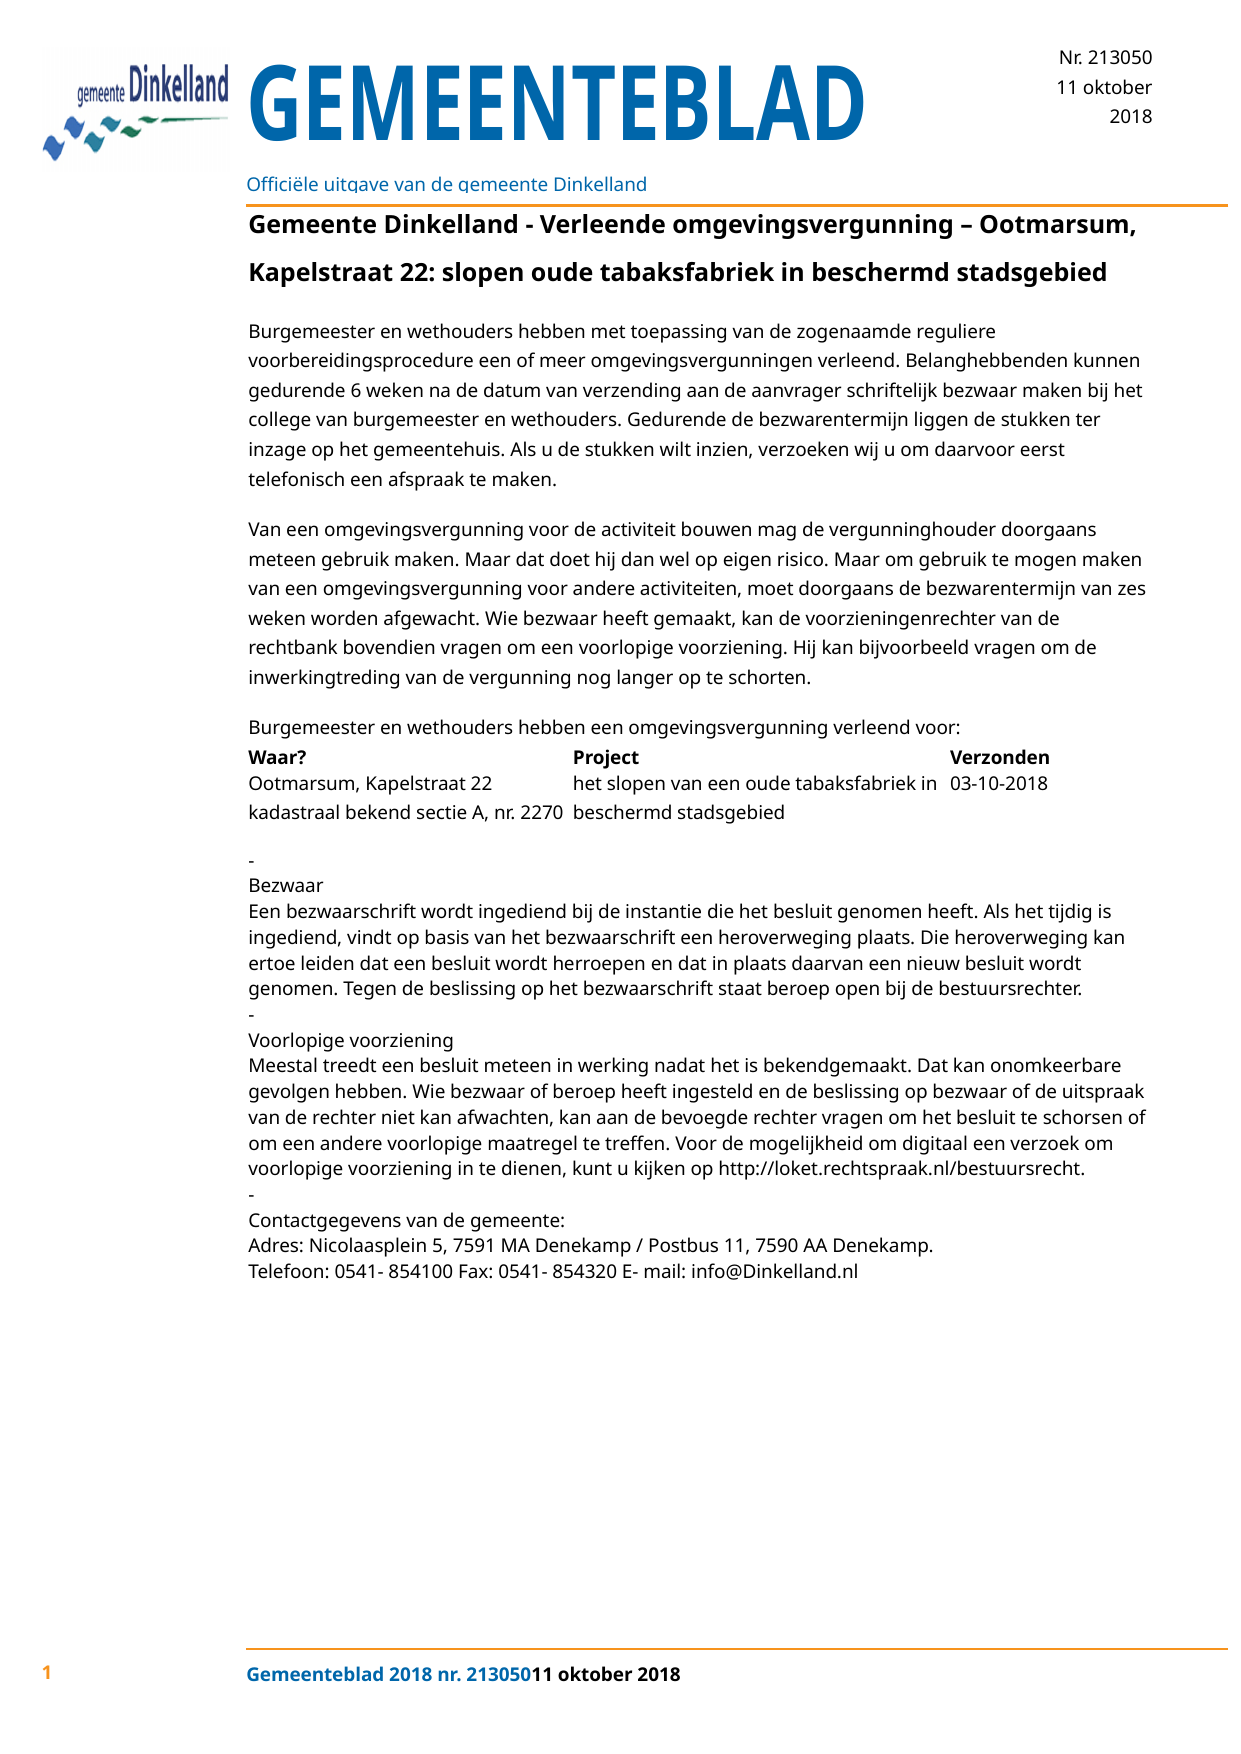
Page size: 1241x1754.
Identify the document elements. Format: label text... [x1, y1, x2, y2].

table_cell 03-10-2018 [950, 770, 1152, 825]
table_header Verzonden [950, 744, 1152, 770]
table_header Waar? [248, 744, 573, 770]
text - [248, 1001, 1152, 1027]
text Gemeente Dinkelland - Verleende omgevingsvergunning – Ootmarsum, Kapelstraat 22: slopen oude tabaksfabriek in beschermd stadsgebied [248, 207, 1152, 288]
text Van een omgevingsvergunning voor de activiteit bouwen mag de vergunninghouder doorgaans meteen gebruik maken. Maar dat doet hij dan wel op eigen risico. Maar om gebruik te mogen maken van een omgevingsvergunning voor andere activiteiten, moet doorgaans de bezwarentermijn van zes weken worden afgewacht. Wie bezwaar heeft gemaakt, kan de voorzieningenrechter van de rechtbank bovendien vragen om een voorlopige voorziening. Hij kan bijvoorbeeld vragen om de inwerkingtreding van de vergunning nog langer op te schorten. [248, 516, 1152, 690]
text Adres: Nicolaasplein 5, 7591 MA Denekamp / Postbus 11, 7590 AA Denekamp. [248, 1233, 1152, 1258]
text - [248, 847, 1152, 872]
text Meestal treedt een besluit meteen in werking nadat het is bekendgemaakt. Dat kan onomkeerbare gevolgen hebben. Wie bezwaar of beroep heeft ingesteld en de beslissing op bezwaar of de uitspraak van de rechter niet kan afwachten, kan aan de bevoegde rechter vragen om het besluit te schorsen of om een andere voorlopige maatregel te treffen. Voor de mogelijkheid om digitaal een verzoek om voorlopige voorziening in te dienen, kunt u kijken op http://loket.rechtspraak.nl/bestuursrecht. [248, 1053, 1152, 1181]
text Telefoon: 0541- 854100 Fax: 0541- 854320 E- mail: info@Dinkelland.nl [248, 1258, 1152, 1284]
text Bezwaar [248, 872, 1152, 898]
text - [248, 1181, 1152, 1207]
table_header Project [573, 744, 950, 770]
text Een bezwaarschrift wordt ingediend bij de instantie die het besluit genomen heeft. Als het tijdig is ingediend, vindt op basis van het bezwaarschrift een heroverweging plaats. Die heroverweging kan ertoe leiden dat een besluit wordt herroepen en dat in plaats daarvan een nieuw besluit wordt genomen. Tegen de beslissing op het bezwaarschrift staat beroep open bij de bestuursrechter. [248, 898, 1152, 1001]
text Voorlopige voorziening [248, 1027, 1152, 1053]
table_cell het slopen van een oude tabaksfabriek in beschermd stadsgebied [573, 770, 950, 825]
text Burgemeester en wethouders hebben met toepassing van de zogenaamde reguliere voorbereidingsprocedure een of meer omgevingsvergunningen verleend. Belanghebbenden kunnen gedurende 6 weken na de datum van verzending aan de aanvrager schriftelijk bezwaar maken bij het college van burgemeester en wethouders. Gedurende de bezwarentermijn liggen de stukken ter inzage op het gemeentehuis. Als u de stukken wilt inzien, verzoeken wij u om daarvoor eerst telefonisch een afspraak te maken. [248, 318, 1152, 492]
table_cell Ootmarsum, Kapelstraat 22 kadastraal bekend sectie A, nr. 2270 [248, 770, 573, 825]
text Burgemeester en wethouders hebben een omgevingsvergunning verleend voor: [248, 714, 1152, 740]
picture [41, 47, 231, 172]
text Contactgegevens van de gemeente: [248, 1207, 1152, 1233]
